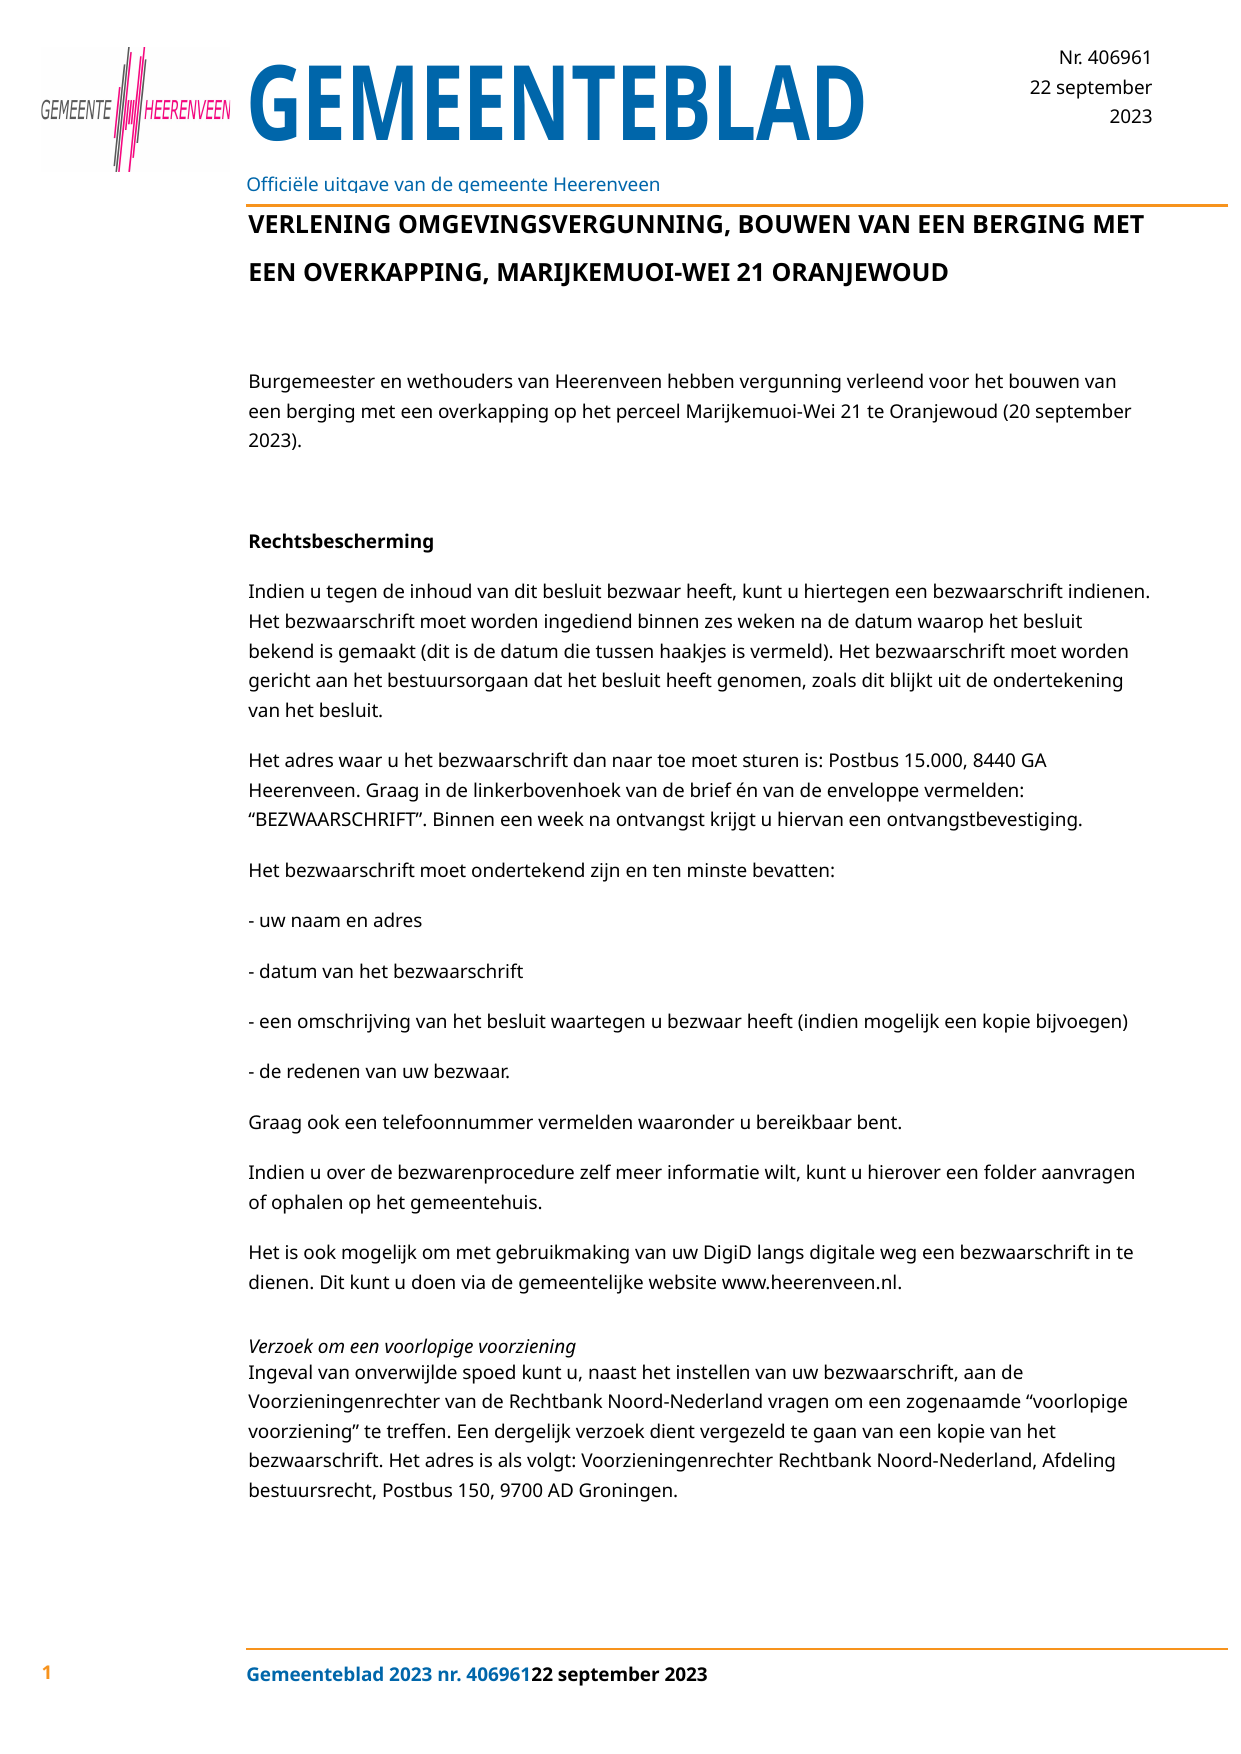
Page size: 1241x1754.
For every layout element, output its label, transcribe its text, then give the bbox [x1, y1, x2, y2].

text Het is ook mogelijk om met gebruikmaking van uw DigiD langs digitale weg een bezwaarschrift in te dienen. Dit kunt u doen via de gemeentelijke website www.heerenveen.nl. [248, 1239, 1152, 1295]
text Het adres waar u het bezwaarschrift dan naar toe moet sturen is: Postbus 15.000, 8440 GA Heerenveen. Graag in de linkerbovenhoek van de brief én van de enveloppe vermelden: “BEZWAARSCHRIFT”. Binnen een week na ontvangst krijgt u hiervan een ontvangstbevestiging. [248, 747, 1152, 832]
text - een omschrijving van het besluit waartegen u bezwaar heeft (indien mogelijk een kopie bijvoegen) [248, 1008, 1152, 1034]
text Ingeval van onverwijlde spoed kunt u, naast het instellen van uw bezwaarschrift, aan de Voorzieningenrechter van de Rechtbank Noord-Nederland vragen om een zogenaamde “voorlopige voorziening” te treffen. Een dergelijk verzoek dient vergezeld te gaan van een kopie van het bezwaarschrift. Het adres is als volgt: Voorzieningenrechter Rechtbank Noord-Nederland, Afdeling bestuursrecht, Postbus 150, 9700 AD Groningen. [248, 1359, 1152, 1503]
text - uw naam en adres [248, 907, 1152, 933]
text Het bezwaarschrift moet ondertekend zijn en ten minste bevatten: [248, 857, 1152, 883]
text Verzoek om een voorlopige voorziening [248, 1333, 1152, 1359]
text VERLENING OMGEVINGSVERGUNNING, BOUWEN VAN EEN BERGING MET EEN OVERKAPPING, MARIJKEMUOI-WEI 21 ORANJEWOUD [248, 207, 1152, 288]
text Indien u tegen de inhoud van dit besluit bezwaar heeft, kunt u hiertegen een bezwaarschrift indienen. Het bezwaarschrift moet worden ingediend binnen zes weken na de datum waarop het besluit bekend is gemaakt (dit is de datum die tussen haakjes is vermeld). Het bezwaarschrift moet worden gericht aan het bestuursorgaan dat het besluit heeft genomen, zoals dit blijkt uit de ondertekening van het besluit. [248, 579, 1152, 723]
text - de redenen van uw bezwaar. [248, 1059, 1152, 1084]
text Graag ook een telefoonnummer vermelden waaronder u bereikbaar bent. [248, 1109, 1152, 1135]
text Indien u over de bezwarenprocedure zelf meer informatie wilt, kunt u hierover een folder aanvragen of ophalen op het gemeentehuis. [248, 1159, 1152, 1215]
picture [41, 47, 231, 172]
text Burgemeester en wethouders van Heerenveen hebben vergunning verleend voor het bouwen van een berging met een overkapping op het perceel Marijkemuoi-Wei 21 te Oranjewoud (20 september 2023). [248, 368, 1152, 453]
text Rechtsbescherming [248, 528, 1152, 554]
text - datum van het bezwaarschrift [248, 958, 1152, 984]
